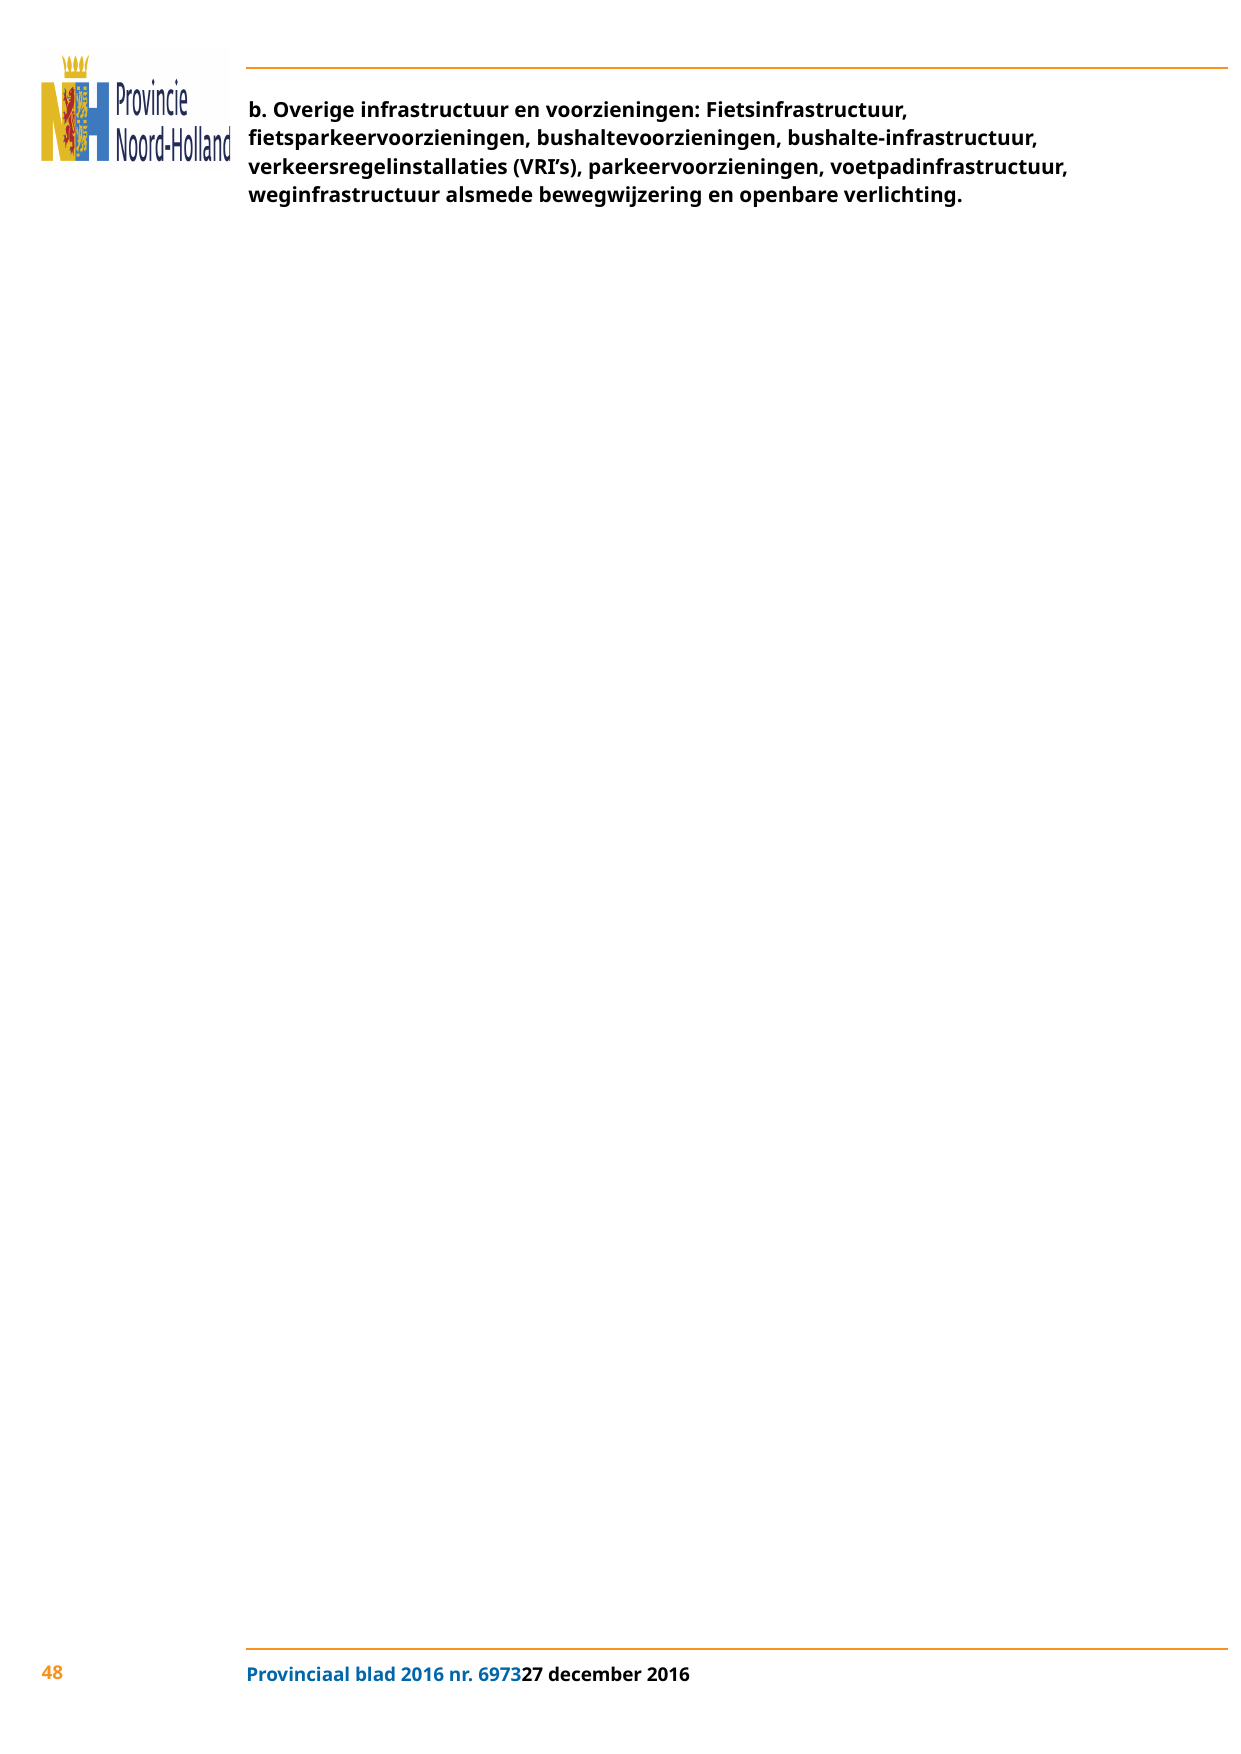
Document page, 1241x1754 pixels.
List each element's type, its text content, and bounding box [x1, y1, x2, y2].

text b. Overige infrastructuur en voorzieningen: Fietsinfrastructuur, fietsparkeervoorzieningen, bushaltevoorzieningen, bushalte-infrastructuur, verkeersregelinstallaties (VRI’s), parkeervoorzieningen, voetpadinfrastructuur, weginfrastructuur alsmede bewegwijzering en openbare verlichting. [248, 95, 1152, 209]
picture [41, 47, 231, 172]
